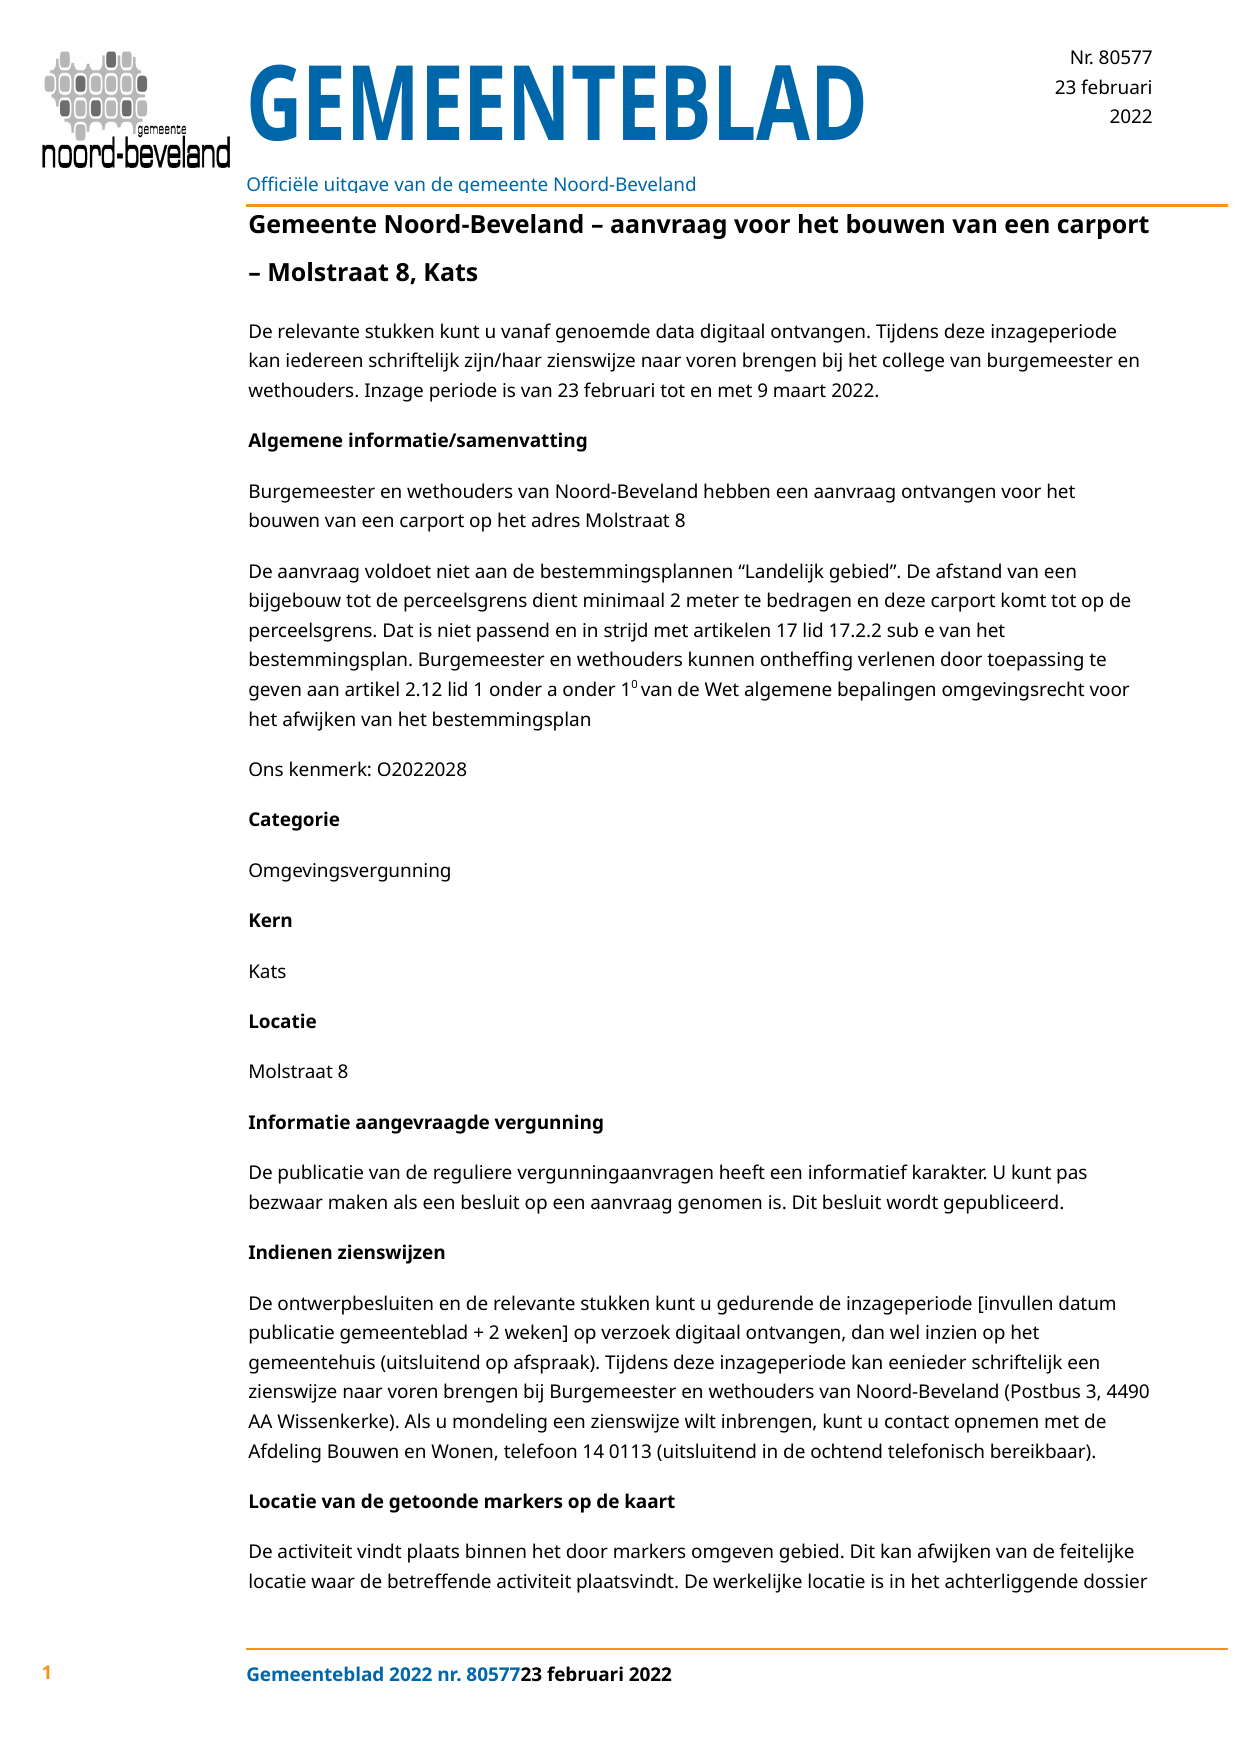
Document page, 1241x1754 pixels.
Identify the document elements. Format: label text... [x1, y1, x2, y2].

text Categorie [248, 807, 1152, 832]
text De publicatie van de reguliere vergunningaanvragen heeft een informatief karakter. U kunt pas bezwaar maken als een besluit op een aanvraag genomen is. Dit besluit wordt gepubliceerd. [248, 1159, 1152, 1215]
text Gemeente Noord-Beveland – aanvraag voor het bouwen van een carport – Molstraat 8, Kats [248, 207, 1152, 288]
text De aanvraag voldoet niet aan de bestemmingsplannen “Landelijk gebied”. De afstand van een bijgebouw tot de perceelsgrens dient minimaal 2 meter te bedragen en deze carport komt tot op de perceelsgrens. Dat is niet passend en in strijd met artikelen 17 lid 17.2.2 sub e van het bestemmingsplan. Burgemeester en wethouders kunnen ontheffing verlenen door toepassing te geven aan artikel 2.12 lid 1 onder a onder 10 van de Wet algemene bepalingen omgevingsrecht voor het afwijken van het bestemmingsplan [248, 558, 1152, 732]
text Locatie [248, 1008, 1152, 1034]
text Burgemeester en wethouders van Noord-Beveland hebben een aanvraag ontvangen voor het bouwen van een carport op het adres Molstraat 8 [248, 478, 1152, 533]
text Informatie aangevraagde vergunning [248, 1109, 1152, 1135]
text Kats [248, 958, 1152, 984]
text De relevante stukken kunt u vanaf genoemde data digitaal ontvangen. Tijdens deze inzageperiode kan iedereen schriftelijk zijn/haar zienswijze naar voren brengen bij het college van burgemeester en wethouders. Inzage periode is van 23 februari tot en met 9 maart 2022. [248, 318, 1152, 403]
text Omgevingsvergunning [248, 857, 1152, 883]
text Indienen zienswijzen [248, 1239, 1152, 1265]
text Kern [248, 907, 1152, 933]
text Ons kenmerk: O2022028 [248, 756, 1152, 782]
text Locatie van de getoonde markers op de kaart [248, 1488, 1152, 1514]
text De ontwerpbesluiten en de relevante stukken kunt u gedurende de inzageperiode [invullen datum publicatie gemeenteblad + 2 weken] op verzoek digitaal ontvangen, dan wel inzien op het gemeentehuis (uitsluitend op afspraak). Tijdens deze inzageperiode kan eenieder schriftelijk een zienswijze naar voren brengen bij Burgemeester en wethouders van Noord-Beveland (Postbus 3, 4490 AA Wissenkerke). Als u mondeling een zienswijze wilt inbrengen, kunt u contact opnemen met de Afdeling Bouwen en Wonen, telefoon 14 0113 (uitsluitend in de ochtend telefonisch bereikbaar). [248, 1290, 1152, 1464]
text De activiteit vindt plaats binnen het door markers omgeven gebied. Dit kan afwijken van de feitelijke locatie waar de betreffende activiteit plaatsvindt. De werkelijke locatie is in het achterliggende dossier [248, 1539, 1152, 1594]
text Molstraat 8 [248, 1059, 1152, 1084]
text Algemene informatie/samenvatting [248, 427, 1152, 453]
picture [41, 47, 231, 172]
